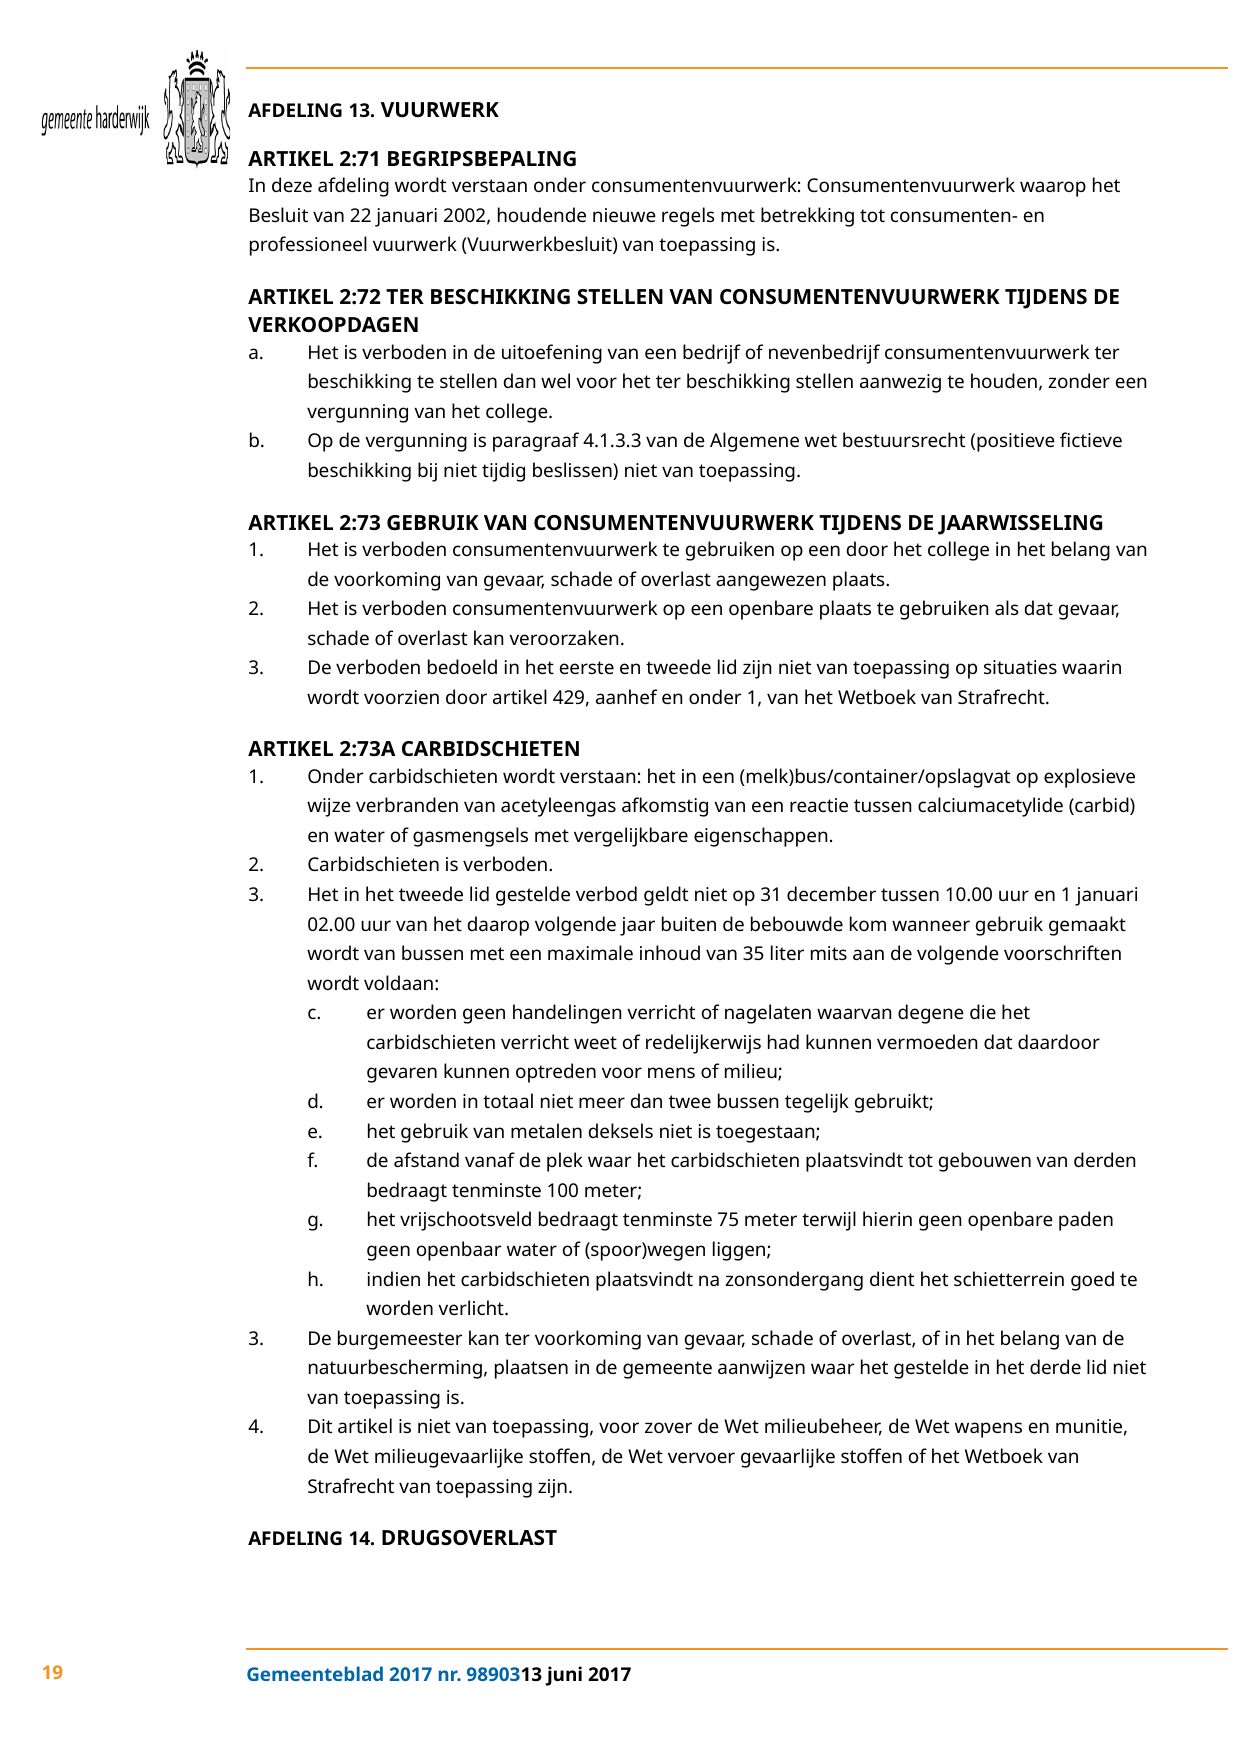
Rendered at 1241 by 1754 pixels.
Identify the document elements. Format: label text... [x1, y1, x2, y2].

list er worden geen handelingen verricht of nagelaten waarvan degene die het carbidschieten verricht weet of redelijkerwijs had kunnen vermoeden dat daardoor gevaren kunnen optreden voor mens of milieu; [307, 999, 1152, 1084]
text AFDELING 14. DRUGSOVERLAST [248, 1523, 1152, 1552]
text ARTIKEL 2:73A CARBIDSCHIETEN [248, 734, 1152, 763]
list De burgemeester kan ter voorkoming van gevaar, schade of overlast, of in het belang van de natuurbescherming, plaatsen in de gemeente aanwijzen waar het gestelde in het derde lid niet van toepassing is. [248, 1325, 1152, 1410]
list het vrijschootsveld bedraagt tenminste 75 meter terwijl hierin geen openbare paden geen openbaar water of (spoor)wegen liggen; [307, 1207, 1152, 1262]
text AFDELING 13. VUURWERK [248, 95, 1152, 123]
list Het is verboden consumentenvuurwerk op een openbare plaats te gebruiken als dat gevaar, schade of overlast kan veroorzaken. [248, 595, 1152, 651]
text ARTIKEL 2:72 TER BESCHIKKING STELLEN VAN CONSUMENTENVUURWERK TIJDENS DE VERKOOPDAGEN [248, 282, 1152, 339]
list indien het carbidschieten plaatsvindt na zonsondergang dient het schietterrein goed te worden verlicht. [307, 1266, 1152, 1321]
list Op de vergunning is paragraaf 4.1.3.3 van de Algemene wet bestuursrecht (positieve fictieve beschikking bij niet tijdig beslissen) niet van toepassing. [248, 428, 1152, 483]
list Het is verboden in de uitoefening van een bedrijf of nevenbedrijf consumentenvuurwerk ter beschikking te stellen dan wel voor het ter beschikking stellen aanwezig te houden, zonder een vergunning van het college. [248, 339, 1152, 424]
text In deze afdeling wordt verstaan onder consumentenvuurwerk: Consumentenvuurwerk waarop het Besluit van 22 januari 2002, houdende nieuwe regels met betrekking tot consumenten- en professioneel vuurwerk (Vuurwerkbesluit) van toepassing is. [248, 172, 1152, 257]
text ARTIKEL 2:71 BEGRIPSBEPALING [248, 144, 1152, 172]
list het gebruik van metalen deksels niet is toegestaan; [307, 1118, 1152, 1144]
list Het is verboden consumentenvuurwerk te gebruiken op een door het college in het belang van de voorkoming van gevaar, schade of overlast aangewezen plaats. [248, 536, 1152, 591]
list Het in het tweede lid gestelde verbod geldt niet op 31 december tussen 10.00 uur en 1 januari 02.00 uur van het daarop volgende jaar buiten de bebouwde kom wanneer gebruik gemaakt wordt van bussen met een maximale inhoud van 35 liter mits aan de volgende voorschriften wordt voldaan: [248, 881, 1152, 996]
list Carbidschieten is verboden. [248, 852, 1152, 877]
list er worden in totaal niet meer dan twee bussen tegelijk gebruikt; [307, 1088, 1152, 1114]
picture [41, 47, 231, 172]
list Dit artikel is niet van toepassing, voor zover de Wet milieubeheer, de Wet wapens en munitie, de Wet milieugevaarlijke stoffen, de Wet vervoer gevaarlijke stoffen of het Wetboek van Strafrecht van toepassing zijn. [248, 1414, 1152, 1499]
list De verboden bedoeld in het eerste en tweede lid zijn niet van toepassing op situaties waarin wordt voorzien door artikel 429, aanhef en onder 1, van het Wetboek van Strafrecht. [248, 654, 1152, 710]
text ARTIKEL 2:73 GEBRUIK VAN CONSUMENTENVUURWERK TIJDENS DE JAARWISSELING [248, 508, 1152, 536]
list Onder carbidschieten wordt verstaan: het in een (melk)bus/container/opslagvat op explosieve wijze verbranden van acetyleengas afkomstig van een reactie tussen calciumacetylide (carbid) en water of gasmengsels met vergelijkbare eigenschappen. [248, 763, 1152, 848]
list de afstand vanaf de plek waar het carbidschieten plaatsvindt tot gebouwen van derden bedraagt tenminste 100 meter; [307, 1147, 1152, 1203]
